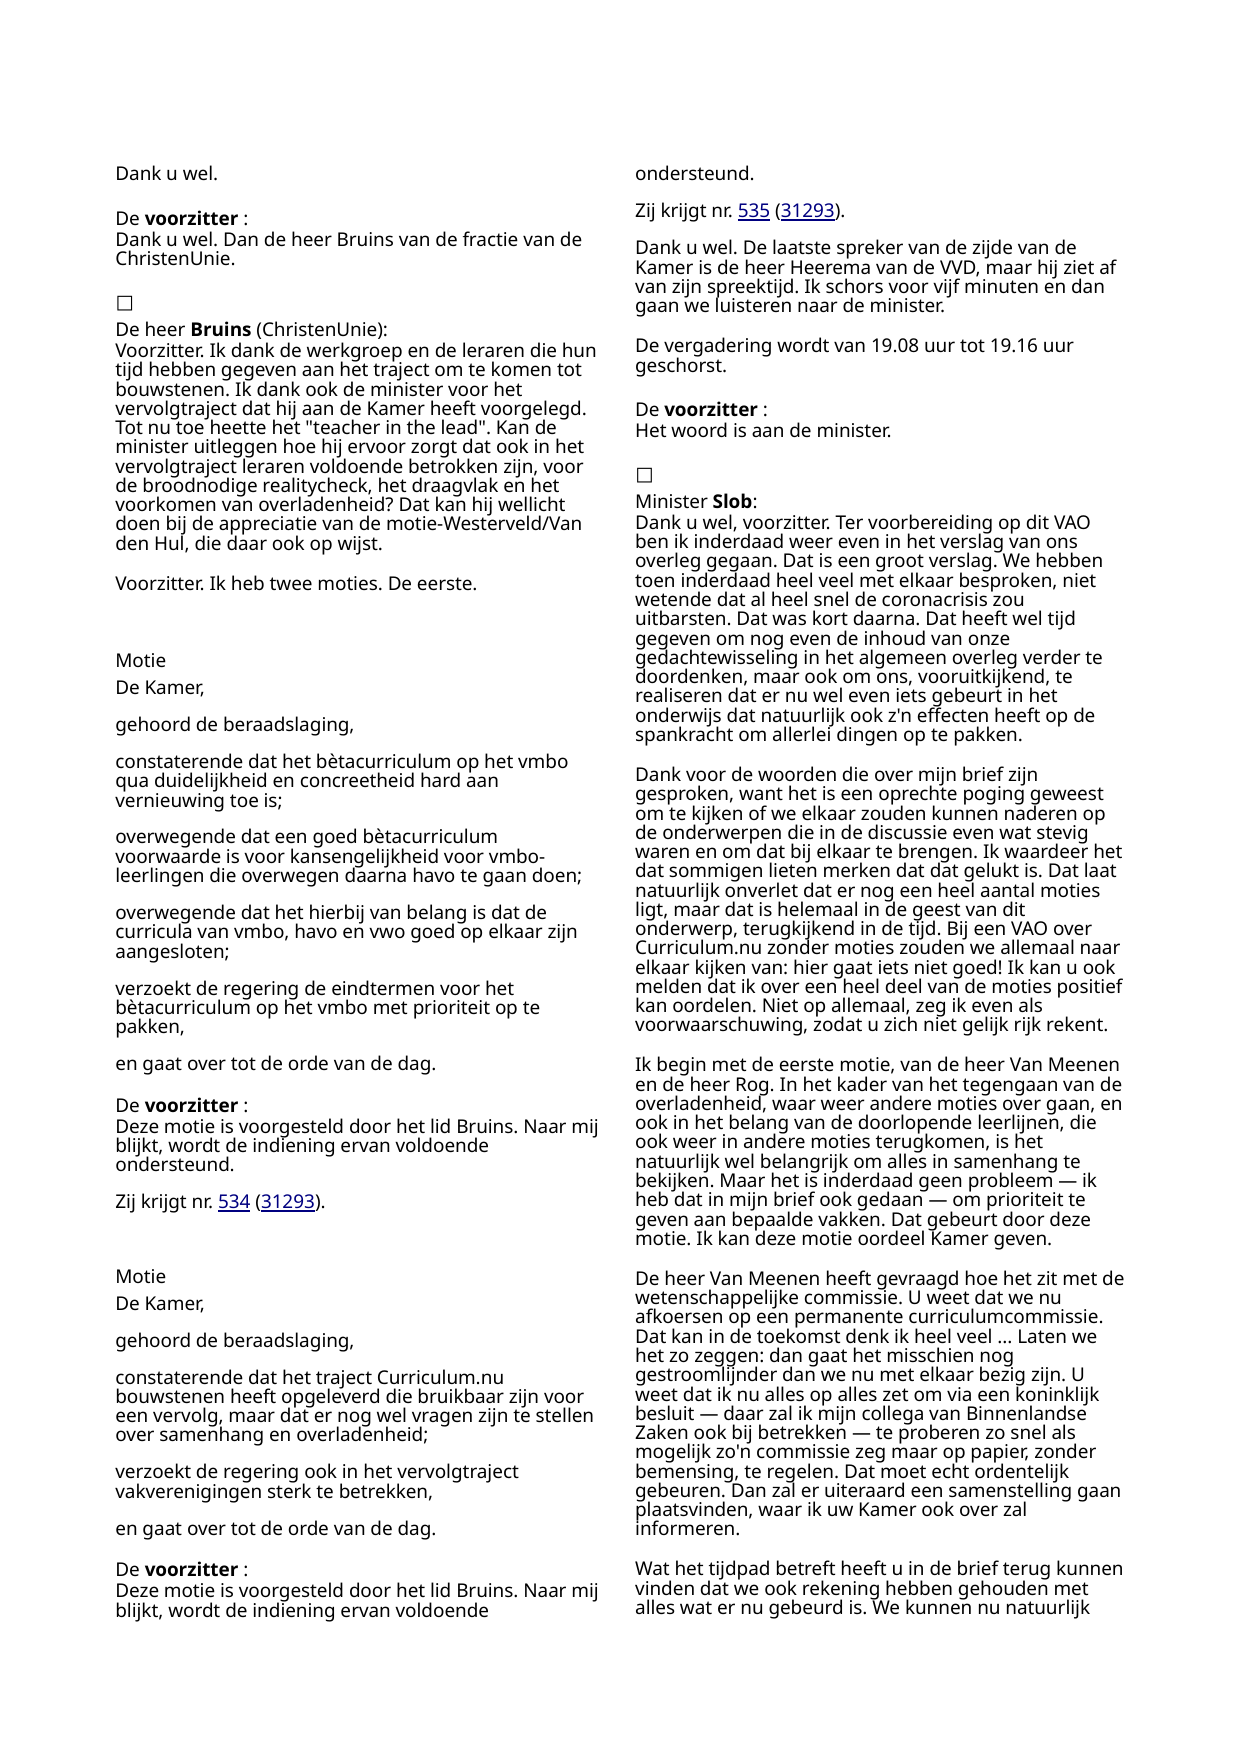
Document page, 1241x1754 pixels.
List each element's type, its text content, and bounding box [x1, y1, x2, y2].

text De voorzitter : [115, 205, 605, 231]
text Deze motie is voorgesteld door het lid Bruins. Naar mij blijkt, wordt de indiening ervan voldoende ondersteund. [115, 1118, 605, 1176]
text Het woord is aan de minister. [635, 422, 1125, 442]
text overwegende dat een goed bètacurriculum voorwaarde is voor kansengelijkheid voor vmbo-leerlingen die overwegen daarna havo te gaan doen; [115, 828, 605, 886]
text De Kamer, [115, 679, 605, 698]
text Minister Slob: [635, 488, 1125, 514]
text Dank voor de woorden die over mijn brief zijn gesproken, want het is een oprechte poging geweest om te kijken of we elkaar zouden kunnen naderen op de onderwerpen die in de discussie even wat stevig waren en om dat bij elkaar te brengen. Ik waardeer het dat sommigen lieten merken dat dat gelukt is. Dat laat natuurlijk onverlet dat er nog een heel aantal moties ligt, maar dat is helemaal in de geest van dit onderwerp, terugkijkend in de tijd. Bij een VAO over Curriculum.nu zonder moties zouden we allemaal naar elkaar kijken van: hier gaat iets niet goed! Ik kan u ook melden dat ik over een heel deel van de moties positief kan oordelen. Niet op allemaal, zeg ik even als voorwaarschuwing, zodat u zich niet gelijk rijk rekent. [635, 766, 1125, 1036]
text constaterende dat het bètacurriculum op het vmbo qua duidelijkheid en concreetheid hard aan vernieuwing toe is; [115, 753, 605, 811]
text Wat het tijdpad betreft heeft u in de brief terug kunnen vinden dat we ook rekening hebben gehouden met alles wat er nu gebeurd is. We kunnen nu natuurlijk [635, 1560, 1125, 1618]
text verzoekt de regering ook in het vervolgtraject vakverenigingen sterk te betrekken, [115, 1463, 605, 1502]
text ⬜ [115, 291, 605, 316]
text Zij krijgt nr. 535 (31293). [635, 202, 1125, 222]
text ⬜ [635, 462, 1125, 488]
text en gaat over tot de orde van de dag. [115, 1520, 605, 1539]
text ondersteund. [635, 165, 1125, 184]
text Motie [115, 647, 605, 673]
text Dank u wel. Dan de heer Bruins van de fractie van de ChristenUnie. [115, 231, 605, 270]
text De vergadering wordt van 19.08 uur tot 19.16 uur geschorst. [635, 337, 1125, 376]
text Dank u wel. De laatste spreker van de zijde van de Kamer is de heer Heerema van de VVD, maar hij ziet af van zijn spreektijd. Ik schors voor vijf minuten en dan gaan we luisteren naar de minister. [635, 239, 1125, 316]
text De voorzitter : [635, 397, 1125, 422]
text De heer Bruins (ChristenUnie): [115, 316, 605, 342]
text gehoord de beraadslaging, [115, 1332, 605, 1351]
text De voorzitter : [115, 1557, 605, 1582]
text Voorzitter. Ik dank de werkgroep en de leraren die hun tijd hebben gegeven aan het traject om te komen tot bouwstenen. Ik dank ook de minister voor het vervolgtraject dat hij aan de Kamer heeft voorgelegd. Tot nu toe heette het "teacher in the lead". Kan de minister uitleggen hoe hij ervoor zorgt dat ook in het vervolgtraject leraren voldoende betrokken zijn, voor de broodnodige realitycheck, het draagvlak en het voorkomen van overladenheid? Dat kan hij wellicht doen bij de appreciatie van de motie-Westerveld/Van den Hul, die daar ook op wijst. [115, 342, 605, 554]
text Dank u wel, voorzitter. Ter voorbereiding op dit VAO ben ik inderdaad weer even in het verslag van ons overleg gegaan. Dat is een groot verslag. We hebben toen inderdaad heel veel met elkaar besproken, niet wetende dat al heel snel de coronacrisis zou uitbarsten. Dat was kort daarna. Dat heeft wel tijd gegeven om nog even de inhoud van onze gedachtewisseling in het algemeen overleg verder te doordenken, maar ook om ons, vooruitkijkend, te realiseren dat er nu wel even iets gebeurt in het onderwijs dat natuurlijk ook z'n effecten heeft op de spankracht om allerlei dingen op te pakken. [635, 514, 1125, 745]
text Voorzitter. Ik heb twee moties. De eerste. [115, 575, 605, 594]
text gehoord de beraadslaging, [115, 716, 605, 735]
text en gaat over tot de orde van de dag. [115, 1055, 605, 1074]
text Zij krijgt nr. 534 (31293). [115, 1193, 605, 1213]
text Deze motie is voorgesteld door het lid Bruins. Naar mij blijkt, wordt de indiening ervan voldoende [115, 1582, 605, 1621]
text verzoekt de regering de eindtermen voor het bètacurriculum op het vmbo met prioriteit op te pakken, [115, 979, 605, 1037]
text Motie [115, 1263, 605, 1289]
text De voorzitter : [115, 1092, 605, 1118]
text overwegende dat het hierbij van belang is dat de curricula van vmbo, havo en vwo goed op elkaar zijn aangesloten; [115, 904, 605, 962]
text constaterende dat het traject Curriculum.nu bouwstenen heeft opgeleverd die bruikbaar zijn voor een vervolg, maar dat er nog wel vragen zijn te stellen over samenhang en overladenheid; [115, 1369, 605, 1446]
text De Kamer, [115, 1295, 605, 1314]
text Dank u wel. [115, 165, 605, 184]
text Ik begin met de eerste motie, van de heer Van Meenen en de heer Rog. In het kader van het tegengaan van de overladenheid, waar weer andere moties over gaan, en ook in het belang van de doorlopende leerlijnen, die ook weer in andere moties terugkomen, is het natuurlijk wel belangrijk om alles in samenhang te bekijken. Maar het is inderdaad geen probleem — ik heb dat in mijn brief ook gedaan — om prioriteit te geven aan bepaalde vakken. Dat gebeurt door deze motie. Ik kan deze motie oordeel Kamer geven. [635, 1056, 1125, 1249]
text De heer Van Meenen heeft gevraagd hoe het zit met de wetenschappelijke commissie. U weet dat we nu afkoersen op een permanente curriculumcommissie. Dat kan in de toekomst denk ik heel veel ... Laten we het zo zeggen: dan gaat het misschien nog gestroomlijnder dan we nu met elkaar bezig zijn. U weet dat ik nu alles op alles zet om via een koninklijk besluit — daar zal ik mijn collega van Binnenlandse Zaken ook bij betrekken — te proberen zo snel als mogelijk zo'n commissie zeg maar op papier, zonder bemensing, te regelen. Dat moet echt ordentelijk gebeuren. Dan zal er uiteraard een samenstelling gaan plaatsvinden, waar ik uw Kamer ook over zal informeren. [635, 1270, 1125, 1540]
